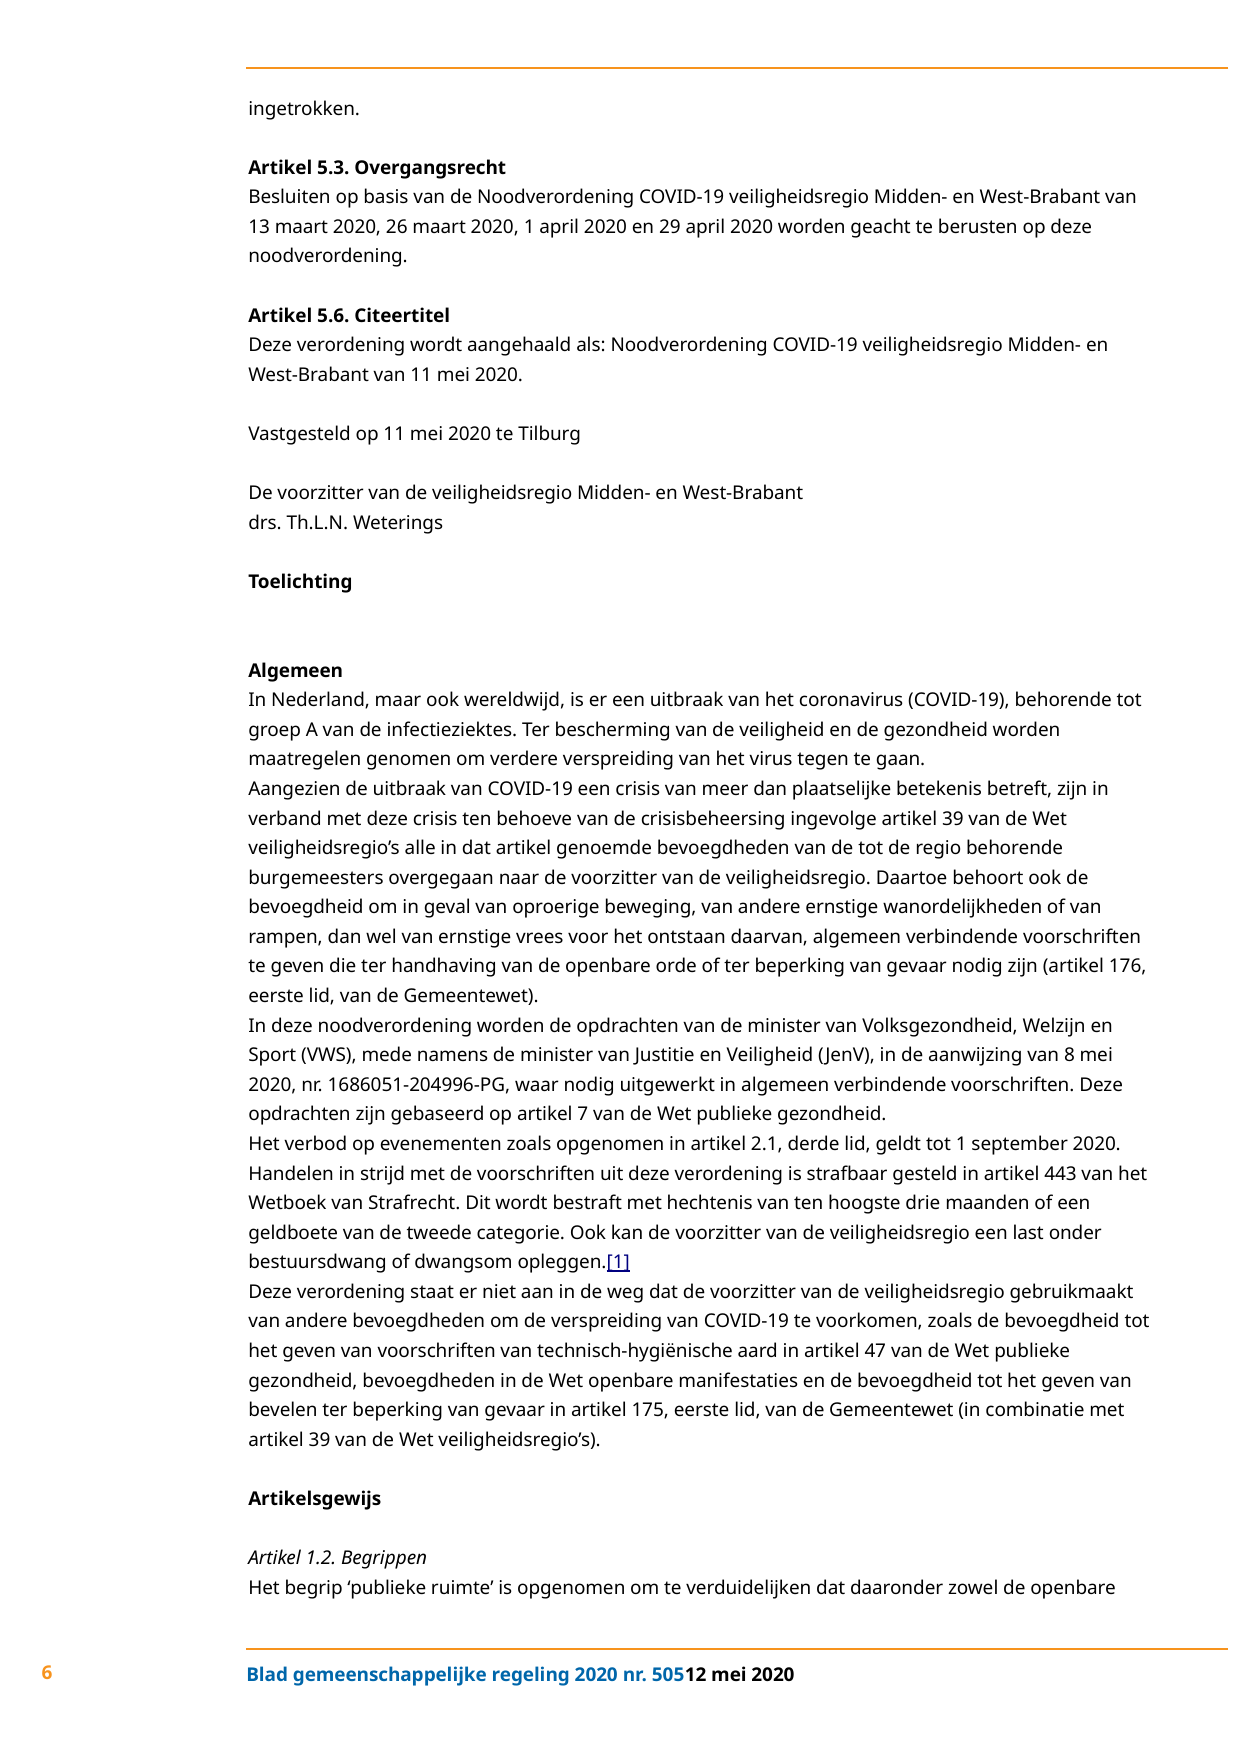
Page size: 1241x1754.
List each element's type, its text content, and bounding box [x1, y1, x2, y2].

text Het verbod op evenementen zoals opgenomen in artikel 2.1, derde lid, geldt tot 1 september 2020. [248, 1130, 1152, 1156]
text In Nederland, maar ook wereldwijd, is er een uitbraak van het coronavirus (COVID-19), behorende tot groep A van de infectieziektes. Ter bescherming van de veiligheid en de gezondheid worden maatregelen genomen om verdere verspreiding van het virus tegen te gaan. [248, 686, 1152, 771]
text drs. Th.L.N. Weterings [248, 509, 1152, 535]
text In deze noodverordening worden de opdrachten van de minister van Volksgezondheid, Welzijn en Sport (VWS), mede namens de minister van Justitie en Veiligheid (JenV), in de aanwijzing van 8 mei 2020, nr. 1686051-204996-PG, waar nodig uitgewerkt in algemeen verbindende voorschriften. Deze opdrachten zijn gebaseerd op artikel 7 van de Wet publieke gezondheid. [248, 1012, 1152, 1126]
text Toelichting [248, 568, 1152, 594]
text Aangezien de uitbraak van COVID-19 een crisis van meer dan plaatselijke betekenis betreft, zijn in verband met deze crisis ten behoeve van de crisisbeheersing ingevolge artikel 39 van de Wet veiligheidsregio’s alle in dat artikel genoemde bevoegdheden van de tot de regio behorende burgemeesters overgegaan naar de voorzitter van de veiligheidsregio. Daartoe behoort ook de bevoegdheid om in geval van oproerige beweging, van andere ernstige wanordelijkheden of van rampen, dan wel van ernstige vrees voor het ontstaan daarvan, algemeen verbindende voorschriften te geven die ter handhaving van de openbare orde of ter beperking van gevaar nodig zijn (artikel 176, eerste lid, van de Gemeentewet). [248, 775, 1152, 1008]
text Handelen in strijd met de voorschriften uit deze verordening is strafbaar gesteld in artikel 443 van het Wetboek van Strafrecht. Dit wordt bestraft met hechtenis van ten hoogste drie maanden of een geldboete van de tweede categorie. Ook kan de voorzitter van de veiligheidsregio een last onder bestuursdwang of dwangsom opleggen.[1] [248, 1160, 1152, 1274]
text Het begrip ‘publieke ruimte’ is opgenomen om te verduidelijken dat daaronder zowel de openbare [248, 1574, 1152, 1600]
text Artikelsgewijs [248, 1485, 1152, 1511]
text De voorzitter van de veiligheidsregio Midden- en West-Brabant [248, 479, 1152, 505]
picture [41, 47, 231, 172]
text Besluiten op basis van de Noodverordening COVID-19 veiligheidsregio Midden- en West-Brabant van 13 maart 2020, 26 maart 2020, 1 april 2020 en 29 april 2020 worden geacht te berusten op deze noodverordening. [248, 183, 1152, 268]
text Artikel 5.6. Citeertitel [248, 302, 1152, 328]
text Deze verordening staat er niet aan in de weg dat de voorzitter van de veiligheidsregio gebruikmaakt van andere bevoegdheden om de verspreiding van COVID-19 te voorkomen, zoals de bevoegdheid tot het geven van voorschriften van technisch-hygiënische aard in artikel 47 van de Wet publieke gezondheid, bevoegdheden in de Wet openbare manifestaties en de bevoegdheid tot het geven van bevelen ter beperking van gevaar in artikel 175, eerste lid, van de Gemeentewet (in combinatie met artikel 39 van de Wet veiligheidsregio’s). [248, 1278, 1152, 1452]
text Artikel 5.3. Overgangsrecht [248, 154, 1152, 180]
text Vastgesteld op 11 mei 2020 te Tilburg [248, 420, 1152, 446]
text Deze verordening wordt aangehaald als: Noodverordening COVID-19 veiligheidsregio Midden- en West-Brabant van 11 mei 2020. [248, 331, 1152, 387]
text ingetrokken. [248, 95, 1152, 121]
text Algemeen [248, 657, 1152, 683]
text Artikel 1.2. Begrippen [248, 1544, 1152, 1570]
